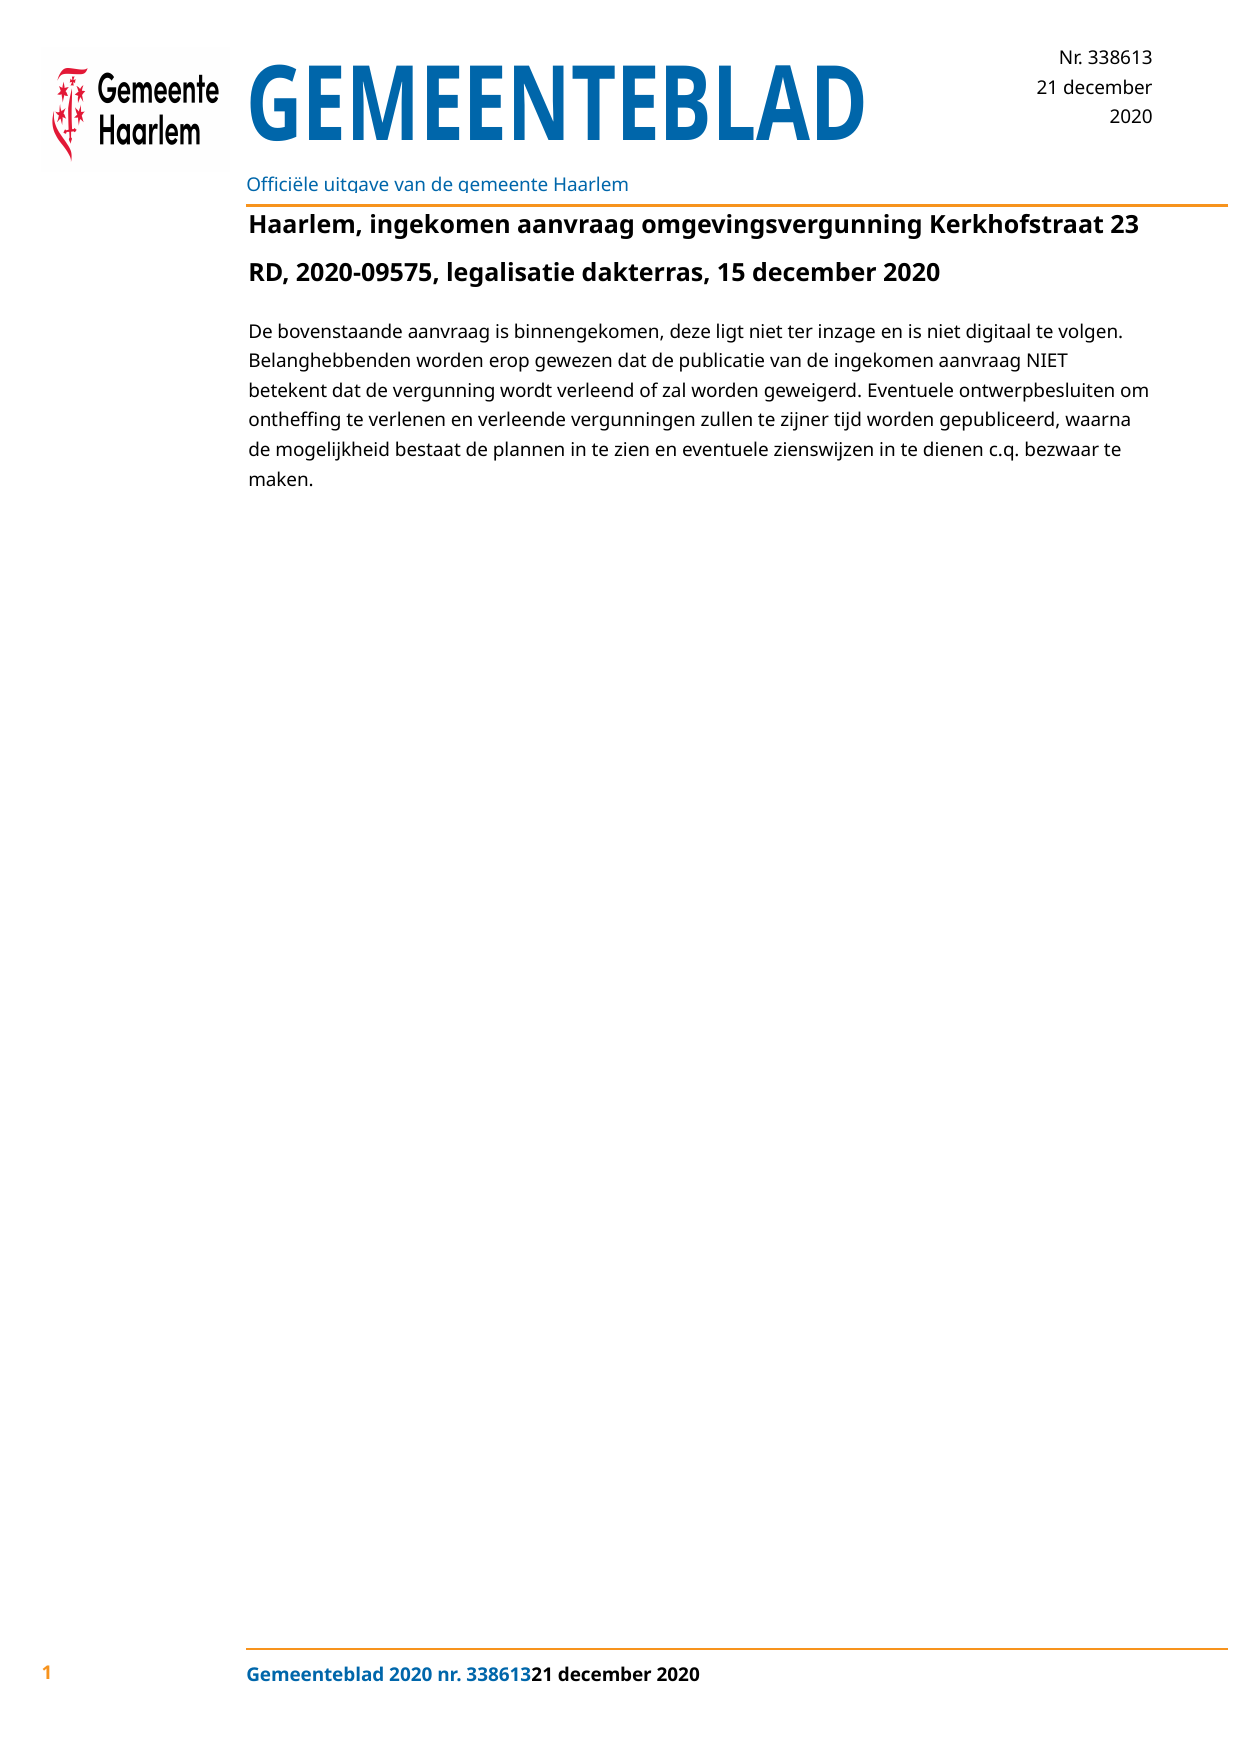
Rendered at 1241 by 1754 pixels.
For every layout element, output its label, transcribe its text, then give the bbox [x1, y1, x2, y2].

text De bovenstaande aanvraag is binnengekomen, deze ligt niet ter inzage en is niet digitaal te volgen. Belanghebbenden worden erop gewezen dat de publicatie van de ingekomen aanvraag NIET betekent dat de vergunning wordt verleend of zal worden geweigerd. Eventuele ontwerpbesluiten om ontheffing te verlenen en verleende vergunningen zullen te zijner tijd worden gepubliceerd, waarna de mogelijkheid bestaat de plannen in te zien en eventuele zienswijzen in te dienen c.q. bezwaar te maken. [248, 318, 1152, 492]
text Haarlem, ingekomen aanvraag omgevingsvergunning Kerkhofstraat 23 RD, 2020-09575, legalisatie dakterras, 15 december 2020 [248, 207, 1152, 288]
picture [41, 47, 231, 172]
